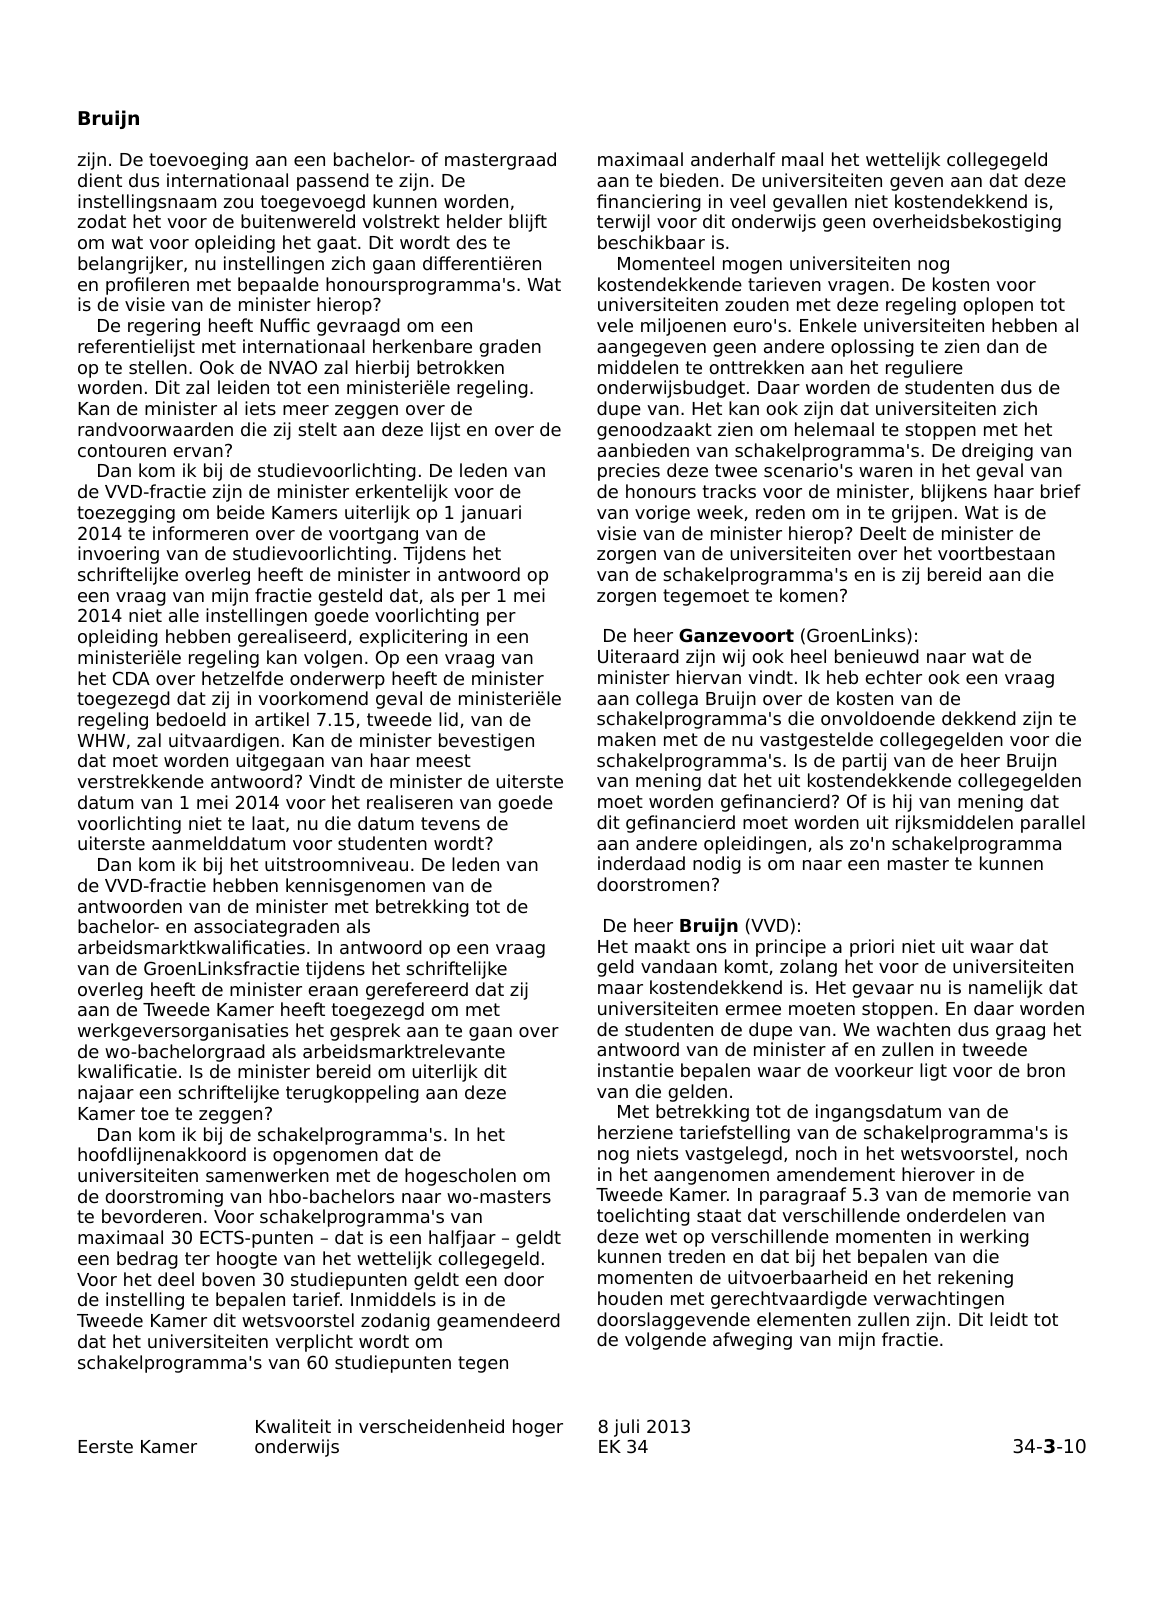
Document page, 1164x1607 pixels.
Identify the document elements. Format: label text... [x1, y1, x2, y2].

text Uiteraard zijn wij ook heel benieuwd naar wat de minister hiervan vindt. Ik heb echter ook een vraag aan collega Bruijn over de kosten van de schakelprogramma's die onvoldoende dekkend zijn te maken met de nu vastgestelde collegegelden voor die schakelprogramma's. Is de partij van de heer Bruijn van mening dat het uit kostendekkende collegegelden moet worden gefinancierd? Of is hij van mening dat dit gefinancierd moet worden uit rijksmiddelen parallel aan andere opleidingen, als zo'n schakelprogramma inderdaad nodig is om naar een master te kunnen doorstromen? [596, 647, 1087, 896]
text De heer Ganzevoort (GroenLinks): [596, 626, 1087, 647]
text Met betrekking tot de ingangsdatum van de herziene tariefstelling van de schakelprogramma's is nog niets vastgelegd, noch in het wetsvoorstel, noch in het aangenomen amendement hierover in de Tweede Kamer. In paragraaf 5.3 van de memorie van toelichting staat dat verschillende onderdelen van deze wet op verschillende momenten in werking kunnen treden en dat bij het bepalen van die momenten de uitvoerbaarheid en het rekening houden met gerechtvaardigde verwachtingen doorslaggevende elementen zullen zijn. Dit leidt tot de volgende afweging van mijn fractie. [596, 1102, 1087, 1351]
text Het maakt ons in principe a priori niet uit waar dat geld vandaan komt, zolang het voor de universiteiten maar kostendekkend is. Het gevaar nu is namelijk dat universiteiten ermee moeten stoppen. En daar worden de studenten de dupe van. We wachten dus graag het antwoord van de minister af en zullen in tweede instantie bepalen waar de voorkeur ligt voor de bron van die gelden. [596, 936, 1087, 1102]
text De regering heeft Nuffic gevraagd om een referentielijst met internationaal herkenbare graden op te stellen. Ook de NVAO zal hierbij betrokken worden. Dit zal leiden tot een ministeriële regeling. Kan de minister al iets meer zeggen over de randvoorwaarden die zij stelt aan deze lijst en over de contouren ervan? [77, 316, 567, 461]
text maximaal anderhalf maal het wettelijk collegegeld aan te bieden. De universiteiten geven aan dat deze financiering in veel gevallen niet kostendekkend is, terwijl voor dit onderwijs geen overheidsbekostiging beschikbaar is. [596, 150, 1087, 254]
text Dan kom ik bij de studievoorlichting. De leden van de VVD-fractie zijn de minister erkentelijk voor de toezegging om beide Kamers uiterlijk op 1 januari 2014 te informeren over de voortgang van de invoering van de studievoorlichting. Tijdens het schriftelijke overleg heeft de minister in antwoord op een vraag van mijn fractie gesteld dat, als per 1 mei 2014 niet alle instellingen goede voorlichting per opleiding hebben gerealiseerd, explicitering in een ministeriële regeling kan volgen. Op een vraag van het CDA over hetzelfde onderwerp heeft de minister toegezegd dat zij in voorkomend geval de ministeriële regeling bedoeld in artikel 7.15, tweede lid, van de WHW, zal uitvaardigen. Kan de minister bevestigen dat moet worden uitgegaan van haar meest verstrekkende antwoord? Vindt de minister de uiterste datum van 1 mei 2014 voor het realiseren van goede voorlichting niet te laat, nu die datum tevens de uiterste aanmelddatum voor studenten wordt? [77, 461, 567, 855]
text Dan kom ik bij het uitstroomniveau. De leden van de VVD-fractie hebben kennisgenomen van de antwoorden van de minister met betrekking tot de bachelor- en associategraden als arbeidsmarktkwalificaties. In antwoord op een vraag van de GroenLinksfractie tijdens het schriftelijke overleg heeft de minister eraan gerefereerd dat zij aan de Tweede Kamer heeft toegezegd om met werkgeversorganisaties het gesprek aan te gaan over de wo-bachelorgraad als arbeidsmarktrelevante kwalificatie. Is de minister bereid om uiterlijk dit najaar een schriftelijke terugkoppeling aan deze Kamer toe te zeggen? [77, 855, 567, 1124]
text Dan kom ik bij de schakelprogramma's. In het hoofdlijnenakkoord is opgenomen dat de universiteiten samenwerken met de hogescholen om de doorstroming van hbo-bachelors naar wo-masters te bevorderen. Voor schakelprogramma's van maximaal 30 ECTS-punten – dat is een halfjaar – geldt een bedrag ter hoogte van het wettelijk collegegeld. Voor het deel boven 30 studiepunten geldt een door de instelling te bepalen tarief. Inmiddels is in de Tweede Kamer dit wetsvoorstel zodanig geamendeerd dat het universiteiten verplicht wordt om schakelprogramma's van 60 studiepunten tegen [77, 1124, 567, 1373]
text De heer Bruijn (VVD): [596, 916, 1087, 936]
text Momenteel mogen universiteiten nog kostendekkende tarieven vragen. De kosten voor universiteiten zouden met deze regeling oplopen tot vele miljoenen euro's. Enkele universiteiten hebben al aangegeven geen andere oplossing te zien dan de middelen te onttrekken aan het reguliere onderwijsbudget. Daar worden de studenten dus de dupe van. Het kan ook zijn dat universiteiten zich genoodzaakt zien om helemaal te stoppen met het aanbieden van schakelprogramma's. De dreiging van precies deze twee scenario's waren in het geval van de honours tracks voor de minister, blijkens haar brief van vorige week, reden om in te grijpen. Wat is de visie van de minister hierop? Deelt de minister de zorgen van de universiteiten over het voortbestaan van de schakelprogramma's en is zij bereid aan die zorgen tegemoet te komen? [596, 254, 1087, 606]
text zijn. De toevoeging aan een bachelor- of mastergraad dient dus internationaal passend te zijn. De instellingsnaam zou toegevoegd kunnen worden, zodat het voor de buitenwereld volstrekt helder blijft om wat voor opleiding het gaat. Dit wordt des te belangrijker, nu instellingen zich gaan differentiëren en profileren met bepaalde honoursprogramma's. Wat is de visie van de minister hierop? [77, 150, 567, 316]
